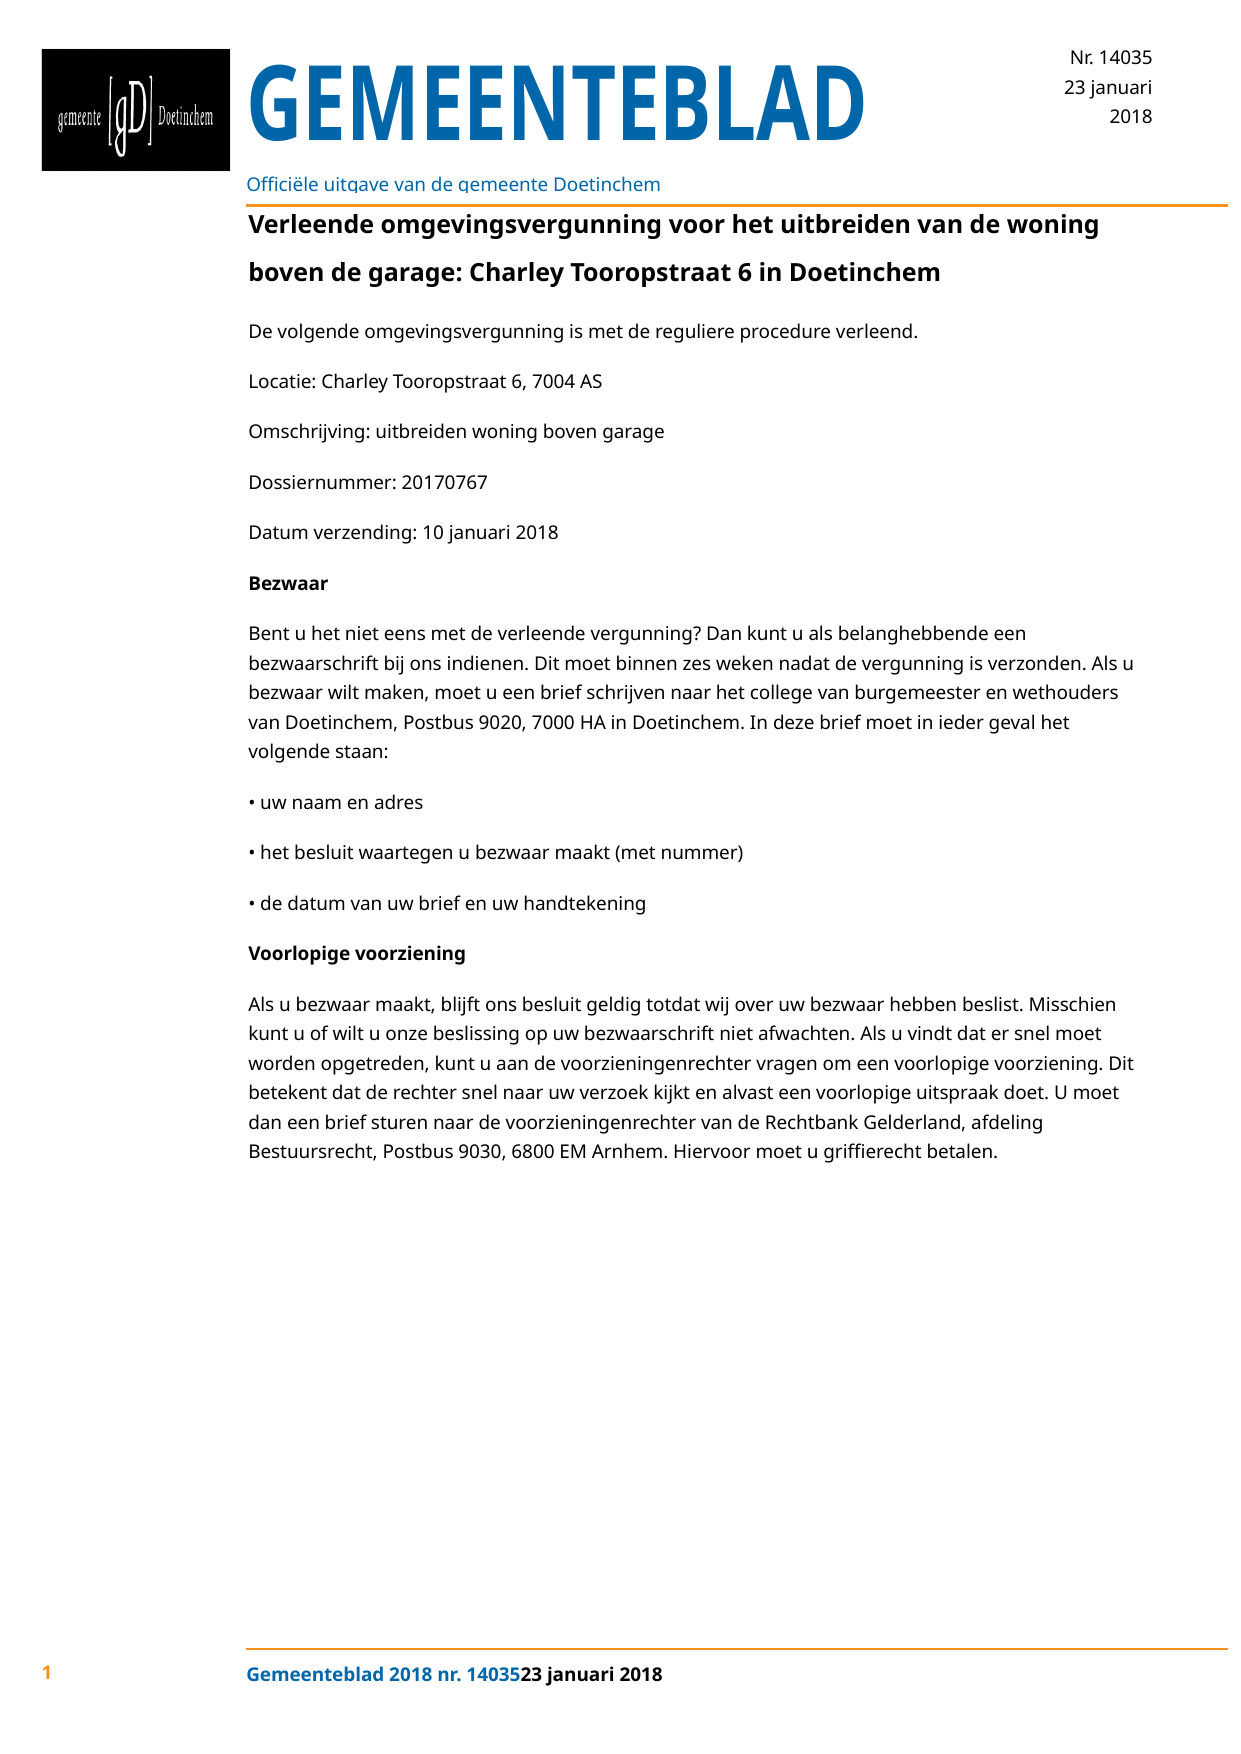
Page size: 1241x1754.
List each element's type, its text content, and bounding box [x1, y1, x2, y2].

text • uw naam en adres [248, 789, 1152, 815]
text Als u bezwaar maakt, blijft ons besluit geldig totdat wij over uw bezwaar hebben beslist. Misschien kunt u of wilt u onze beslissing op uw bezwaarschrift niet afwachten. Als u vindt dat er snel moet worden opgetreden, kunt u aan de voorzieningenrechter vragen om een voorlopige voorziening. Dit betekent dat de rechter snel naar uw verzoek kijkt en alvast een voorlopige uitspraak doet. U moet dan een brief sturen naar de voorzieningenrechter van de Rechtbank Gelderland, afdeling Bestuursrecht, Postbus 9030, 6800 EM Arnhem. Hiervoor moet u griffierecht betalen. [248, 991, 1152, 1164]
text Datum verzending: 10 januari 2018 [248, 519, 1152, 545]
text • het besluit waartegen u bezwaar maakt (met nummer) [248, 839, 1152, 865]
text • de datum van uw brief en uw handtekening [248, 890, 1152, 916]
text Locatie: Charley Tooropstraat 6, 7004 AS [248, 368, 1152, 394]
text Verleende omgevingsvergunning voor het uitbreiden van de woning boven de garage: Charley Tooropstraat 6 in Doetinchem [248, 207, 1152, 288]
text Bent u het niet eens met de verleende vergunning? Dan kunt u als belanghebbende een bezwaarschrift bij ons indienen. Dit moet binnen zes weken nadat de vergunning is verzonden. Als u bezwaar wilt maken, moet u een brief schrijven naar het college van burgemeester en wethouders van Doetinchem, Postbus 9020, 7000 HA in Doetinchem. In deze brief moet in ieder geval het volgende staan: [248, 620, 1152, 764]
text Omschrijving: uitbreiden woning boven garage [248, 419, 1152, 444]
text Voorlopige voorziening [248, 940, 1152, 966]
text Bezwaar [248, 570, 1152, 596]
text De volgende omgevingsvergunning is met de reguliere procedure verleend. [248, 318, 1152, 344]
text Dossiernummer: 20170767 [248, 469, 1152, 495]
picture [41, 47, 231, 172]
